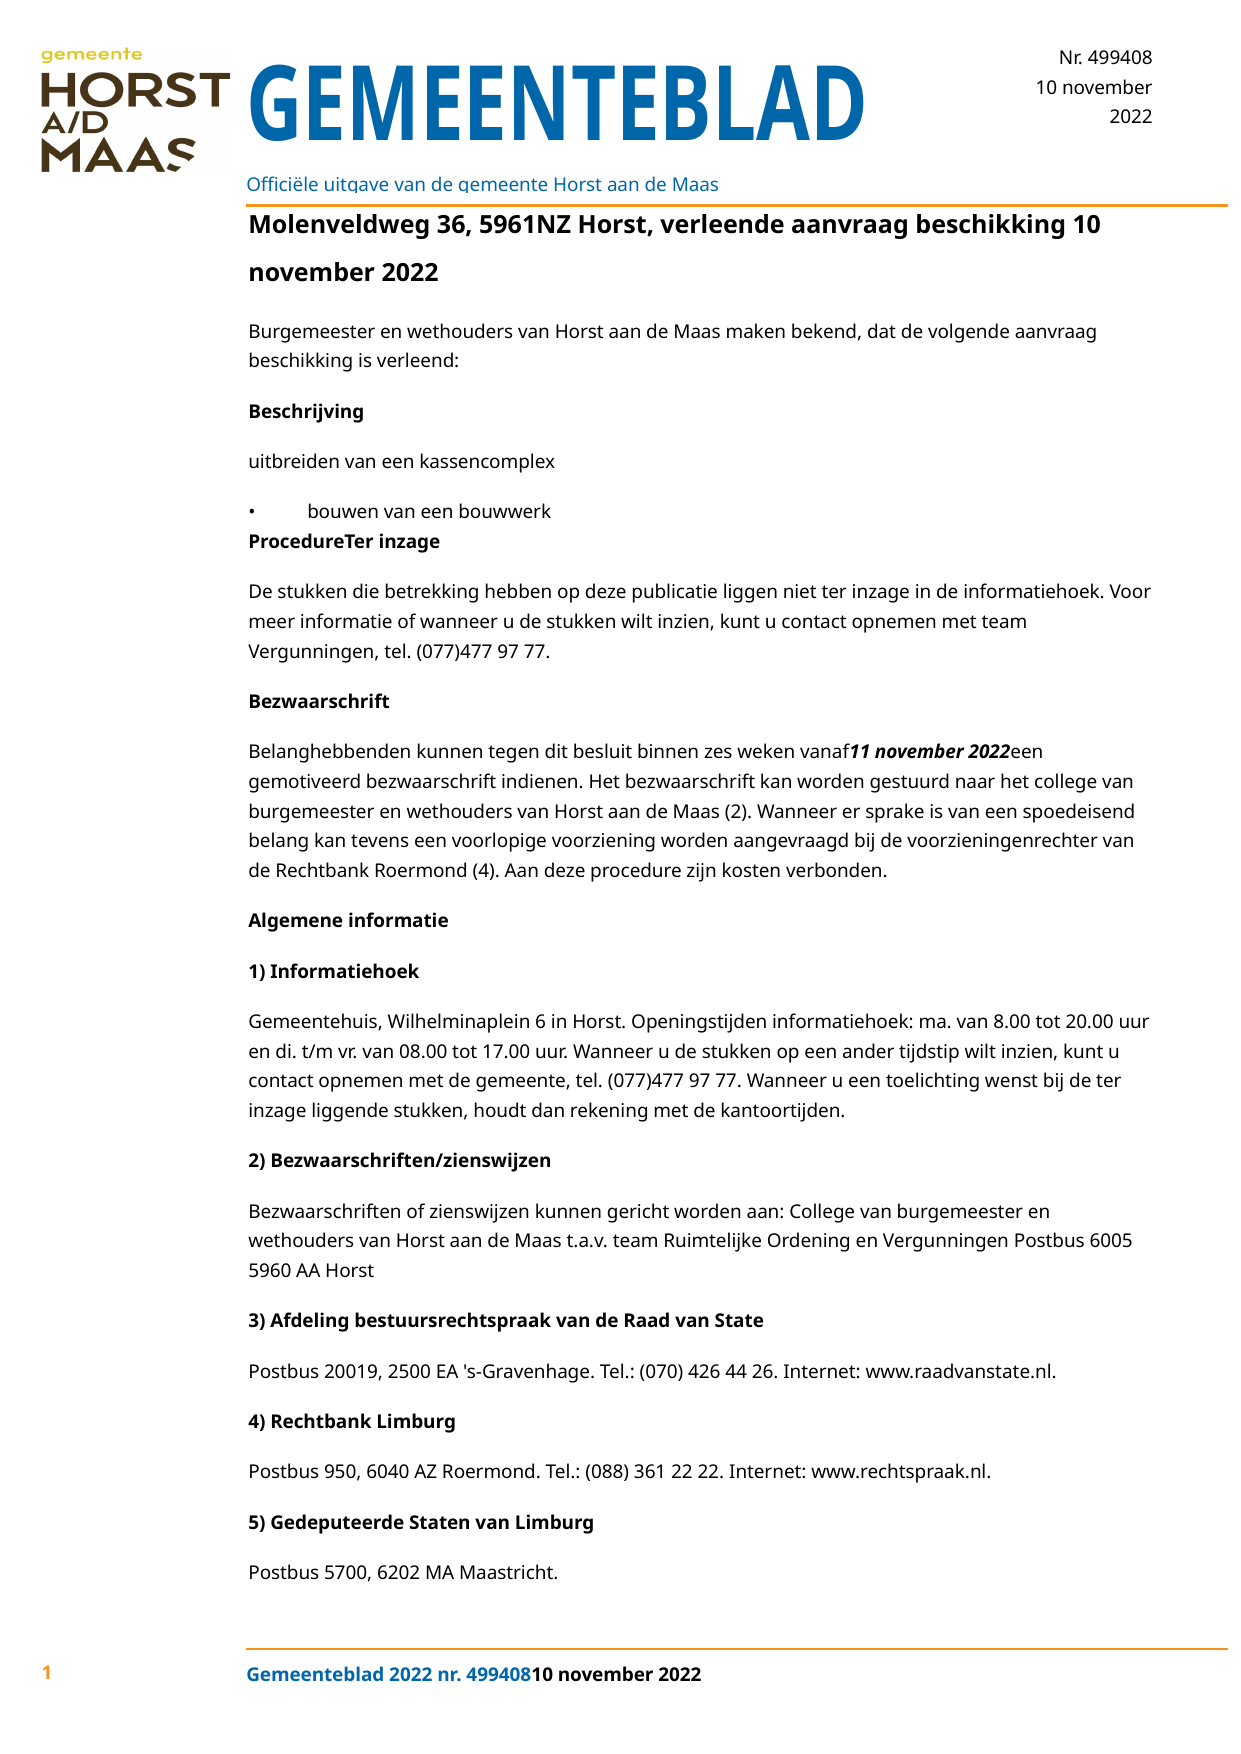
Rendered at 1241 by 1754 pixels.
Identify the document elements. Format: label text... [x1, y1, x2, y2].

text Beschrijving [248, 398, 1152, 424]
text 4) Rechtbank Limburg [248, 1408, 1152, 1434]
text ProcedureTer inzage [248, 528, 1152, 554]
text Algemene informatie [248, 907, 1152, 933]
text Burgemeester en wethouders van Horst aan de Maas maken bekend, dat de volgende aanvraag beschikking is verleend: [248, 318, 1152, 373]
text Bezwaarschrift [248, 688, 1152, 714]
list bouwen van een bouwwerk [248, 499, 1152, 524]
text De stukken die betrekking hebben op deze publicatie liggen niet ter inzage in de informatiehoek. Voor meer informatie of wanneer u de stukken wilt inzien, kunt u contact opnemen met team Vergunningen, tel. (077)477 97 77. [248, 579, 1152, 664]
text Belanghebbenden kunnen tegen dit besluit binnen zes weken vanaf11 november 2022een gemotiveerd bezwaarschrift indienen. Het bezwaarschrift kan worden gestuurd naar het college van burgemeester en wethouders van Horst aan de Maas (2). Wanneer er sprake is van een spoedeisend belang kan tevens een voorlopige voorziening worden aangevraagd bij de voorzieningenrechter van de Rechtbank Roermond (4). Aan deze procedure zijn kosten verbonden. [248, 739, 1152, 883]
text Postbus 20019, 2500 EA 's-Gravenhage. Tel.: (070) 426 44 26. Internet: www.raadvanstate.nl. [248, 1358, 1152, 1384]
text 2) Bezwaarschriften/zienswijzen [248, 1147, 1152, 1173]
text 1) Informatiehoek [248, 958, 1152, 984]
text Postbus 5700, 6202 MA Maastricht. [248, 1559, 1152, 1585]
picture [41, 47, 231, 172]
text Molenveldweg 36, 5961NZ Horst, verleende aanvraag beschikking 10 november 2022 [248, 207, 1152, 288]
text 5) Gedeputeerde Staten van Limburg [248, 1509, 1152, 1535]
text 3) Afdeling bestuursrechtspraak van de Raad van State [248, 1307, 1152, 1333]
text Postbus 950, 6040 AZ Roermond. Tel.: (088) 361 22 22. Internet: www.rechtspraak.nl. [248, 1459, 1152, 1484]
text Bezwaarschriften of zienswijzen kunnen gericht worden aan: College van burgemeester en wethouders van Horst aan de Maas t.a.v. team Ruimtelijke Ordening en Vergunningen Postbus 6005 5960 AA Horst [248, 1198, 1152, 1283]
text Gemeentehuis, Wilhelminaplein 6 in Horst. Openingstijden informatiehoek: ma. van 8.00 tot 20.00 uur en di. t/m vr. van 08.00 tot 17.00 uur. Wanneer u de stukken op een ander tijdstip wilt inzien, kunt u contact opnemen met de gemeente, tel. (077)477 97 77. Wanneer u een toelichting wenst bij de ter inzage liggende stukken, houdt dan rekening met de kantoortijden. [248, 1008, 1152, 1123]
text uitbreiden van een kassencomplex [248, 448, 1152, 474]
